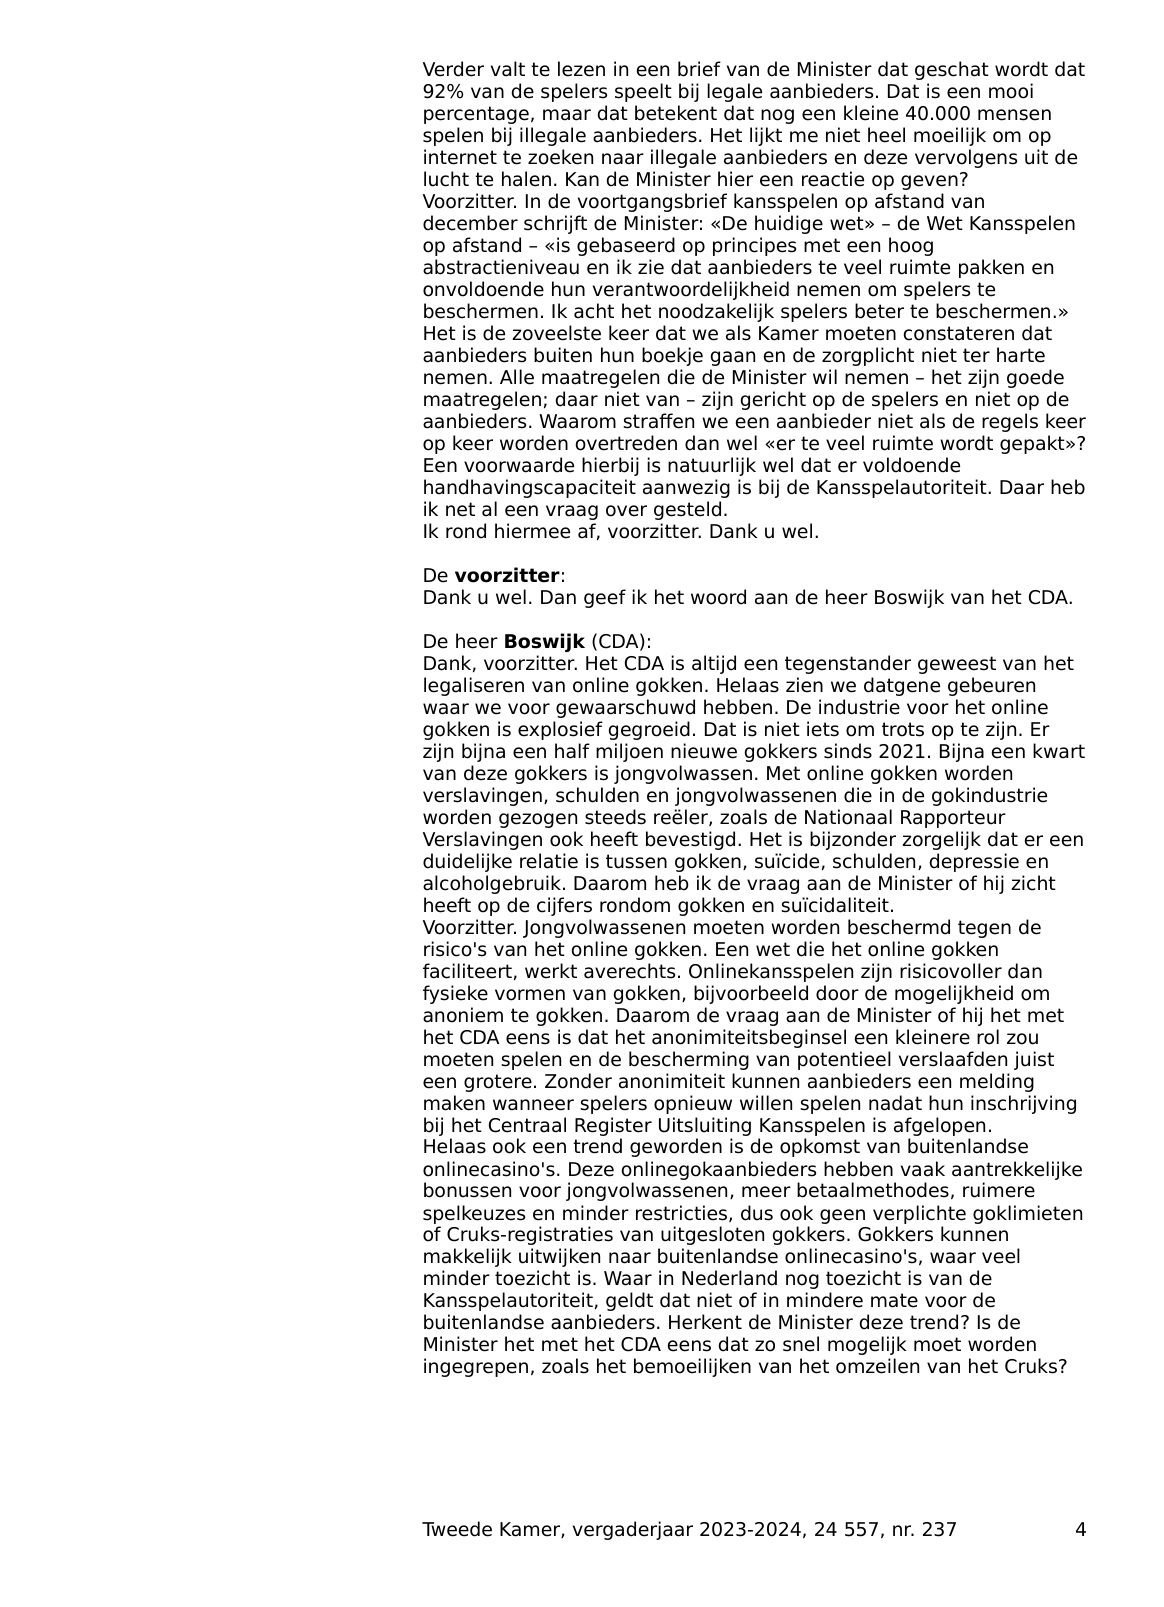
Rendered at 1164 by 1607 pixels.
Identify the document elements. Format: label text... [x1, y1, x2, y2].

text De heer Boswijk (CDA): [422, 631, 1087, 653]
text De voorzitter: [422, 565, 1087, 587]
text Dank, voorzitter. Het CDA is altijd een tegenstander geweest van het legaliseren van online gokken. Helaas zien we datgene gebeuren waar we voor gewaarschuwd hebben. De industrie voor het online gokken is explosief gegroeid. Dat is niet iets om trots op te zijn. Er zijn bijna een half miljoen nieuwe gokkers sinds 2021. Bijna een kwart van deze gokkers is jongvolwassen. Met online gokken worden verslavingen, schulden en jongvolwassenen die in de gokindustrie worden gezogen steeds reëler, zoals de Nationaal Rapporteur Verslavingen ook heeft bevestigd. Het is bijzonder zorgelijk dat er een duidelijke relatie is tussen gokken, suïcide, schulden, depressie en alcoholgebruik. Daarom heb ik de vraag aan de Minister of hij zicht heeft op de cijfers rondom gokken en suïcidaliteit. [422, 653, 1087, 917]
text Dank u wel. Dan geef ik het woord aan de heer Boswijk van het CDA. [422, 587, 1087, 609]
text Voorzitter. Jongvolwassenen moeten worden beschermd tegen de risico's van het online gokken. Een wet die het online gokken faciliteert, werkt averechts. Onlinekansspelen zijn risicovoller dan fysieke vormen van gokken, bijvoorbeeld door de mogelijkheid om anoniem te gokken. Daarom de vraag aan de Minister of hij het met het CDA eens is dat het anonimiteitsbeginsel een kleinere rol zou moeten spelen en de bescherming van potentieel verslaafden juist een grotere. Zonder anonimiteit kunnen aanbieders een melding maken wanneer spelers opnieuw willen spelen nadat hun inschrijving bij het Centraal Register Uitsluiting Kansspelen is afgelopen. [422, 917, 1087, 1136]
text Helaas ook een trend geworden is de opkomst van buitenlandse onlinecasino's. Deze onlinegokaanbieders hebben vaak aantrekkelijke bonussen voor jongvolwassenen, meer betaalmethodes, ruimere spelkeuzes en minder restricties, dus ook geen verplichte goklimieten of Cruks-registraties van uitgesloten gokkers. Gokkers kunnen makkelijk uitwijken naar buitenlandse onlinecasino's, waar veel minder toezicht is. Waar in Nederland nog toezicht is van de Kansspelautoriteit, geldt dat niet of in mindere mate voor de buitenlandse aanbieders. Herkent de Minister deze trend? Is de Minister het met het CDA eens dat zo snel mogelijk moet worden ingegrepen, zoals het bemoeilijken van het omzeilen van het Cruks? [422, 1136, 1087, 1378]
text Verder valt te lezen in een brief van de Minister dat geschat wordt dat 92% van de spelers speelt bij legale aanbieders. Dat is een mooi percentage, maar dat betekent dat nog een kleine 40.000 mensen spelen bij illegale aanbieders. Het lijkt me niet heel moeilijk om op internet te zoeken naar illegale aanbieders en deze vervolgens uit de lucht te halen. Kan de Minister hier een reactie op geven? [422, 59, 1087, 191]
text Voorzitter. In de voortgangsbrief kansspelen op afstand van december schrijft de Minister: «De huidige wet» – de Wet Kansspelen op afstand – «is gebaseerd op principes met een hoog abstractieniveau en ik zie dat aanbieders te veel ruimte pakken en onvoldoende hun verantwoordelijkheid nemen om spelers te beschermen. Ik acht het noodzakelijk spelers beter te beschermen.» Het is de zoveelste keer dat we als Kamer moeten constateren dat aanbieders buiten hun boekje gaan en de zorgplicht niet ter harte nemen. Alle maatregelen die de Minister wil nemen – het zijn goede maatregelen; daar niet van – zijn gericht op de spelers en niet op de aanbieders. Waarom straffen we een aanbieder niet als de regels keer op keer worden overtreden dan wel «er te veel ruimte wordt gepakt»? Een voorwaarde hierbij is natuurlijk wel dat er voldoende handhavingscapaciteit aanwezig is bij de Kansspelautoriteit. Daar heb ik net al een vraag over gesteld. [422, 191, 1087, 521]
text Ik rond hiermee af, voorzitter. Dank u wel. [422, 521, 1087, 543]
